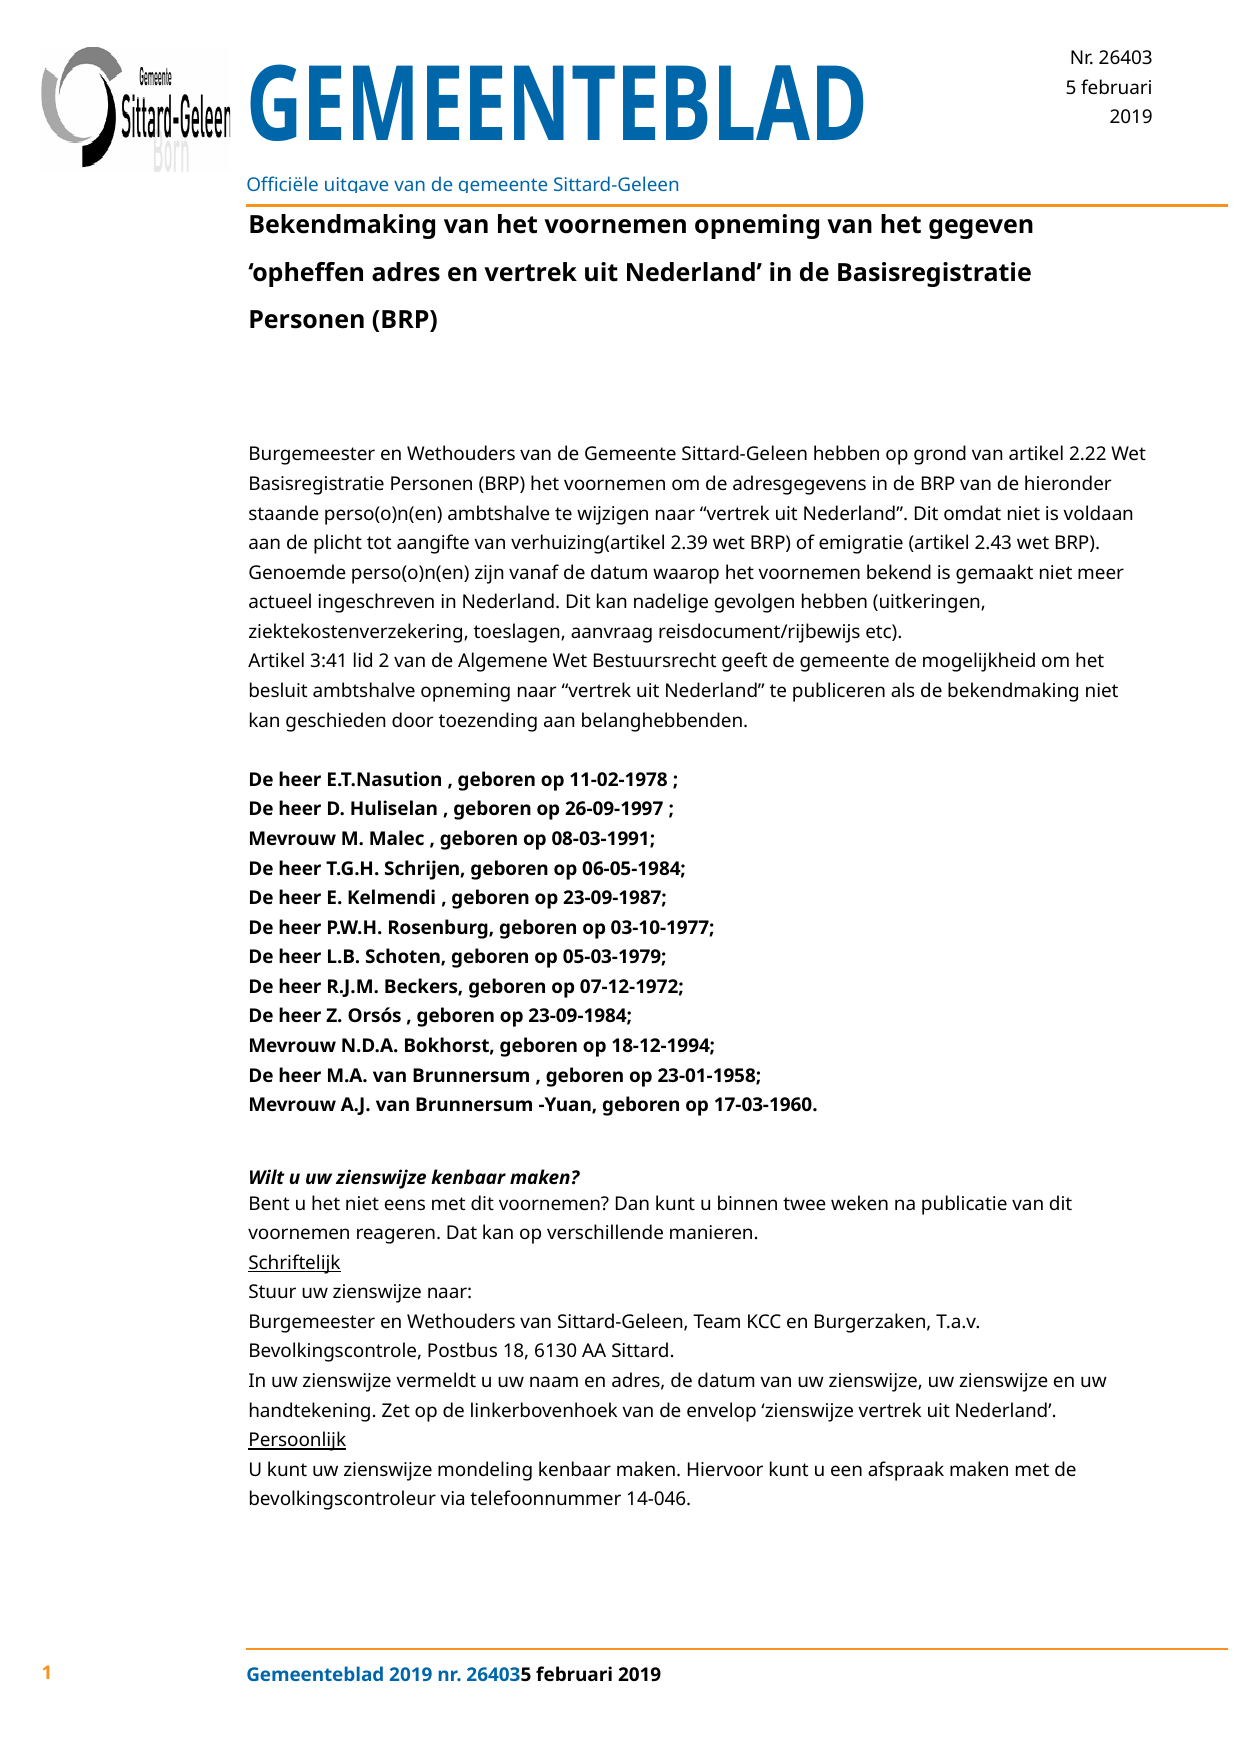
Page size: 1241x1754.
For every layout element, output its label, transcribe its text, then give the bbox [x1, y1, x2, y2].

picture [41, 47, 231, 172]
text De heer L.B. Schoten, geboren op 05-03-1979; [248, 943, 1152, 969]
text De heer E. Kelmendi , geboren op 23-09-1987; [248, 884, 1152, 910]
text De heer R.J.M. Beckers, geboren op 07-12-1972; [248, 973, 1152, 999]
text Mevrouw M. Malec , geboren op 08-03-1991; [248, 825, 1152, 851]
text De heer M.A. van Brunnersum , geboren op 23-01-1958; [248, 1062, 1152, 1087]
text De heer P.W.H. Rosenburg, geboren op 03-10-1977; [248, 914, 1152, 939]
text De heer D. Huliselan , geboren op 26-09-1997 ; [248, 796, 1152, 821]
text Bekendmaking van het voornemen opneming van het gegeven ‘opheffen adres en vertrek uit Nederland’ in de Basisregistratie Personen (BRP) [248, 207, 1152, 336]
text Schriftelijk [248, 1249, 1152, 1275]
text Stuur uw zienswijze naar: [248, 1278, 1152, 1304]
text Mevrouw A.J. van Brunnersum -Yuan, geboren op 17-03-1960. [248, 1091, 1152, 1117]
text Burgemeester en Wethouders van Sittard-Geleen, Team KCC en Burgerzaken, T.a.v. Bevolkingscontrole, Postbus 18, 6130 AA Sittard. [248, 1308, 1152, 1363]
text In uw zienswijze vermeldt u uw naam en adres, de datum van uw zienswijze, uw zienswijze en uw handtekening. Zet op de linkerbovenhoek van de envelop ‘zienswijze vertrek uit Nederland’. [248, 1367, 1152, 1423]
text Bent u het niet eens met dit voornemen? Dan kunt u binnen twee weken na publicatie van dit voornemen reageren. Dat kan op verschillende manieren. [248, 1190, 1152, 1245]
text De heer Z. Orsós , geboren op 23-09-1984; [248, 1003, 1152, 1028]
text De heer E.T.Nasution , geboren op 11-02-1978 ; [248, 766, 1152, 792]
text De heer T.G.H. Schrijen, geboren op 06-05-1984; [248, 855, 1152, 880]
text Artikel 3:41 lid 2 van de Algemene Wet Bestuursrecht geeft de gemeente de mogelijkheid om het besluit ambtshalve opneming naar “vertrek uit Nederland” te publiceren als de bekendmaking niet kan geschieden door toezending aan belanghebbenden. [248, 648, 1152, 732]
text Burgemeester en Wethouders van de Gemeente Sittard-Geleen hebben op grond van artikel 2.22 Wet Basisregistratie Personen (BRP) het voornemen om de adresgegevens in de BRP van de hieronder staande perso(o)n(en) ambtshalve te wijzigen naar “vertrek uit Nederland”. Dit omdat niet is voldaan aan de plicht tot aangifte van verhuizing(artikel 2.39 wet BRP) of emigratie (artikel 2.43 wet BRP). Genoemde perso(o)n(en) zijn vanaf de datum waarop het voornemen bekend is gemaakt niet meer actueel ingeschreven in Nederland. Dit kan nadelige gevolgen hebben (uitkeringen, ziektekostenverzekering, toeslagen, aanvraag reisdocument/rijbewijs etc). [248, 441, 1152, 644]
text Persoonlijk [248, 1426, 1152, 1452]
text Mevrouw N.D.A. Bokhorst, geboren op 18-12-1994; [248, 1032, 1152, 1058]
text Wilt u uw zienswijze kenbaar maken? [248, 1164, 1152, 1190]
text U kunt uw zienswijze mondeling kenbaar maken. Hiervoor kunt u een afspraak maken met de bevolkingscontroleur via telefoonnummer 14-046. [248, 1456, 1152, 1511]
